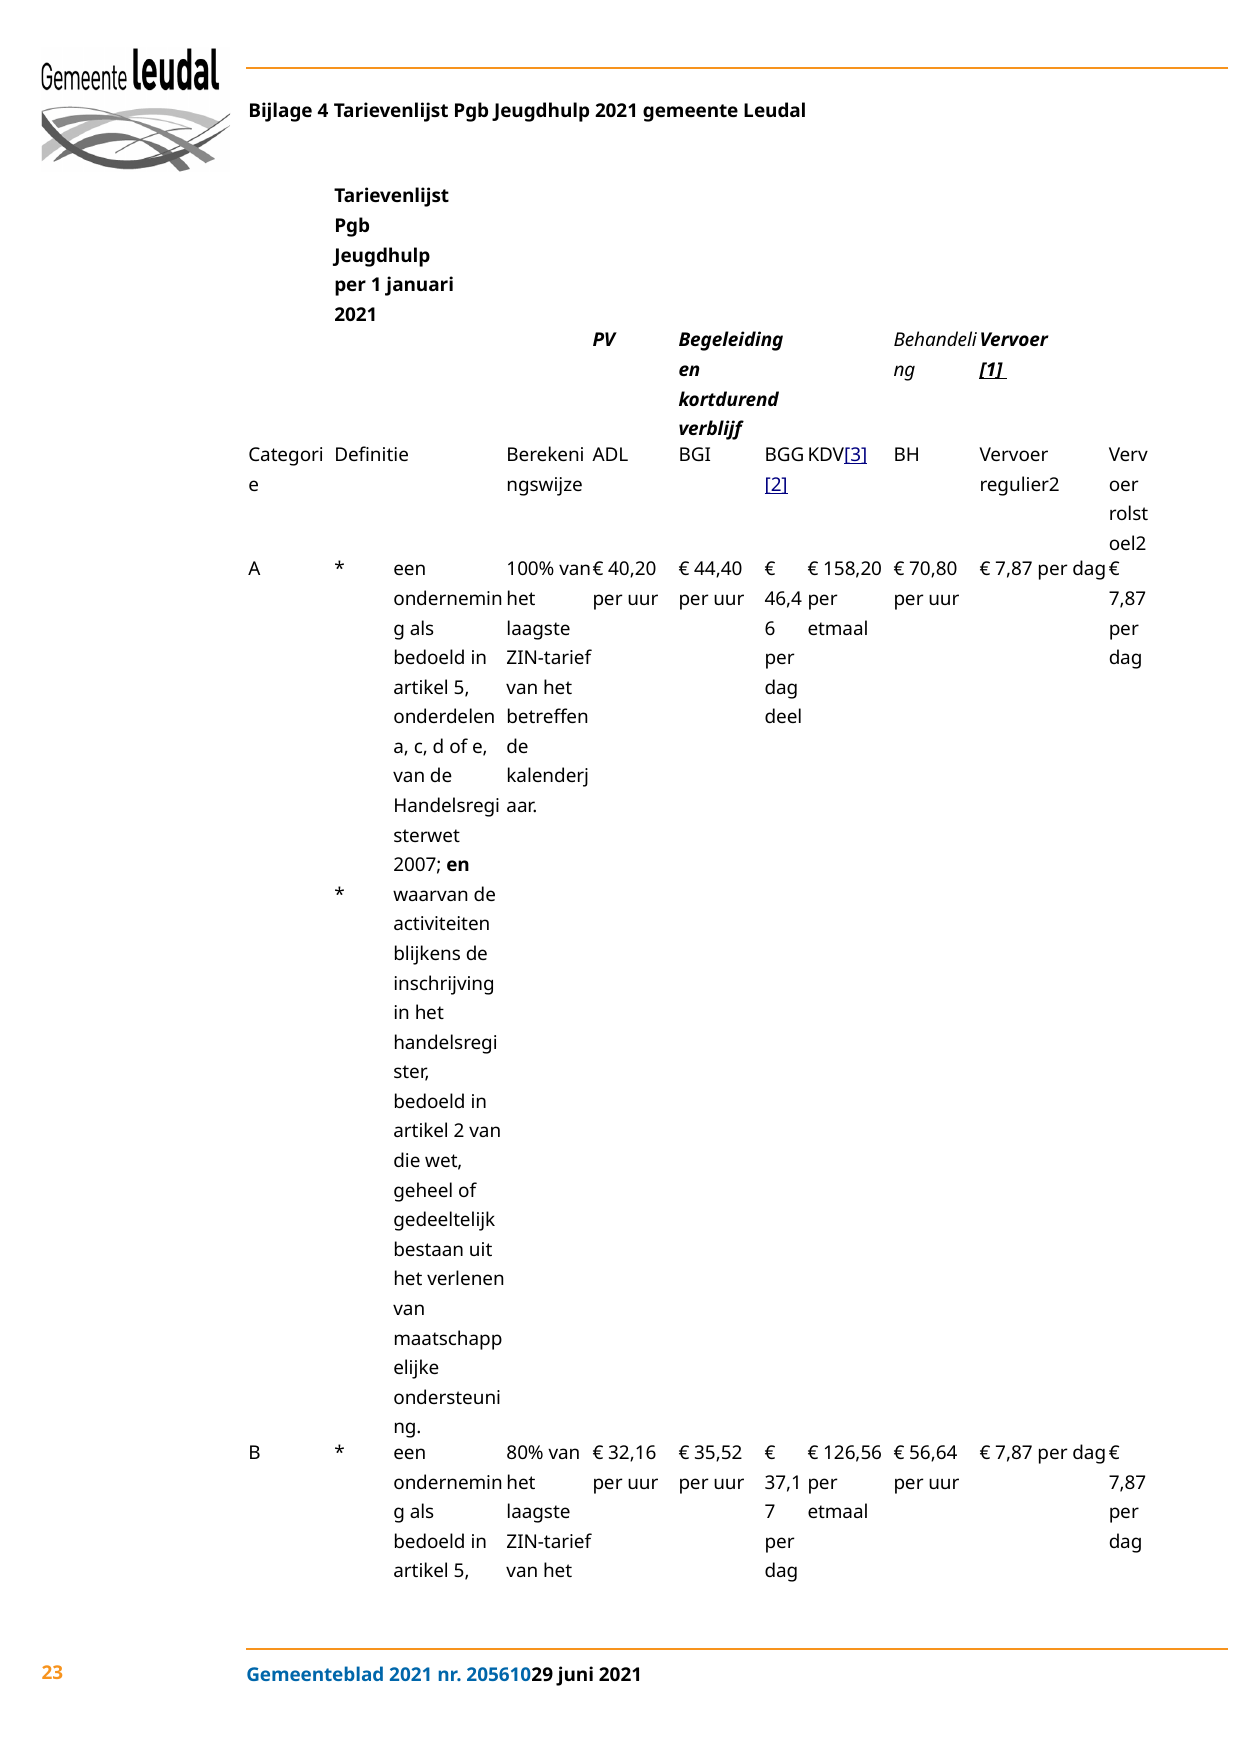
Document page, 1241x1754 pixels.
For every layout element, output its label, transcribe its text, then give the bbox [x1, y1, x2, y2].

table_cell € 70,80 per uur [893, 556, 979, 1439]
table_cell Vervoer rolstoel2 [1109, 441, 1152, 556]
table_header Tarievenlijst Pgb Jeugdhulp per 1 januari 2021 [334, 183, 463, 327]
table_cell € 56,64 per uur [893, 1439, 979, 1583]
table_header [1023, 183, 1152, 327]
table_cell KDV[3] [807, 441, 893, 556]
table_header [248, 183, 334, 327]
table_cell € 126,56 per etmaal [807, 1439, 893, 1583]
table_cell [506, 327, 592, 441]
table_cell € 46,46 per dagdeel [764, 556, 807, 1439]
table_cell € 35,52 per uur [678, 1439, 764, 1583]
table_cell A [248, 556, 334, 1439]
table_cell € 40,20 per uur [592, 556, 678, 1439]
table_cell B [248, 1439, 334, 1583]
table_cell PV [592, 327, 678, 441]
table_header [721, 183, 850, 327]
table_cell € 7,87 per dag [1109, 556, 1152, 1439]
table_cell een onderneming als bedoeld in artikel 5, onderdelen a, c, d of e, van de Handelsregisterwet 2007; en waarvan de activiteiten blijkens de inschrijving in het handelsregister, bedoeld in artikel 2 van die wet, geheel of gedeeltelijk bestaan uit het verlenen van maatschappelijke ondersteuning. [334, 556, 506, 1439]
table_cell [248, 327, 377, 441]
table_header [635, 183, 721, 327]
table_cell ADL [592, 441, 678, 556]
table_cell Berekeningswijze [506, 441, 592, 556]
table_cell [807, 327, 893, 441]
table_cell € 32,16 per uur [592, 1439, 678, 1583]
table_cell 100% van het laagste ZIN-tarief van het betreffende kalenderjaar. [506, 556, 592, 1439]
table_cell een onderneming als bedoeld in artikel 5, [334, 1439, 506, 1583]
table_cell BGG[2] [764, 441, 807, 556]
table_cell € 44,40 per uur [678, 556, 764, 1439]
table_header [463, 183, 549, 327]
table_cell 80% van het laagste ZIN-tarief van het [506, 1439, 592, 1583]
table_cell [1065, 327, 1152, 441]
table_cell Begeleiding en kortdurend verblijf [678, 327, 807, 441]
table_cell Categorie [248, 441, 334, 556]
table_cell [377, 327, 506, 441]
table_cell Vervoer regulier2 [979, 441, 1108, 556]
picture [41, 47, 231, 172]
table_cell € 7,87 per dag [979, 1439, 1108, 1583]
text Bijlage 4 Tarievenlijst Pgb Jeugdhulp 2021 gemeente Leudal [248, 95, 1152, 123]
table_header [850, 183, 936, 327]
table_cell BGI [678, 441, 764, 556]
table_cell Behandeling [893, 327, 979, 441]
table_cell Definitie [334, 441, 506, 556]
table_cell Vervoer [1] [979, 327, 1065, 441]
table_cell € 37,17 per dag [764, 1439, 807, 1583]
table_cell € 158,20 per etmaal [807, 556, 893, 1439]
table_cell BH [893, 441, 979, 556]
table_header [549, 183, 635, 327]
table_cell € 7,87 per dag [979, 556, 1108, 1439]
table_cell € 7,87 per dag [1109, 1439, 1152, 1583]
table_header [936, 183, 1022, 327]
